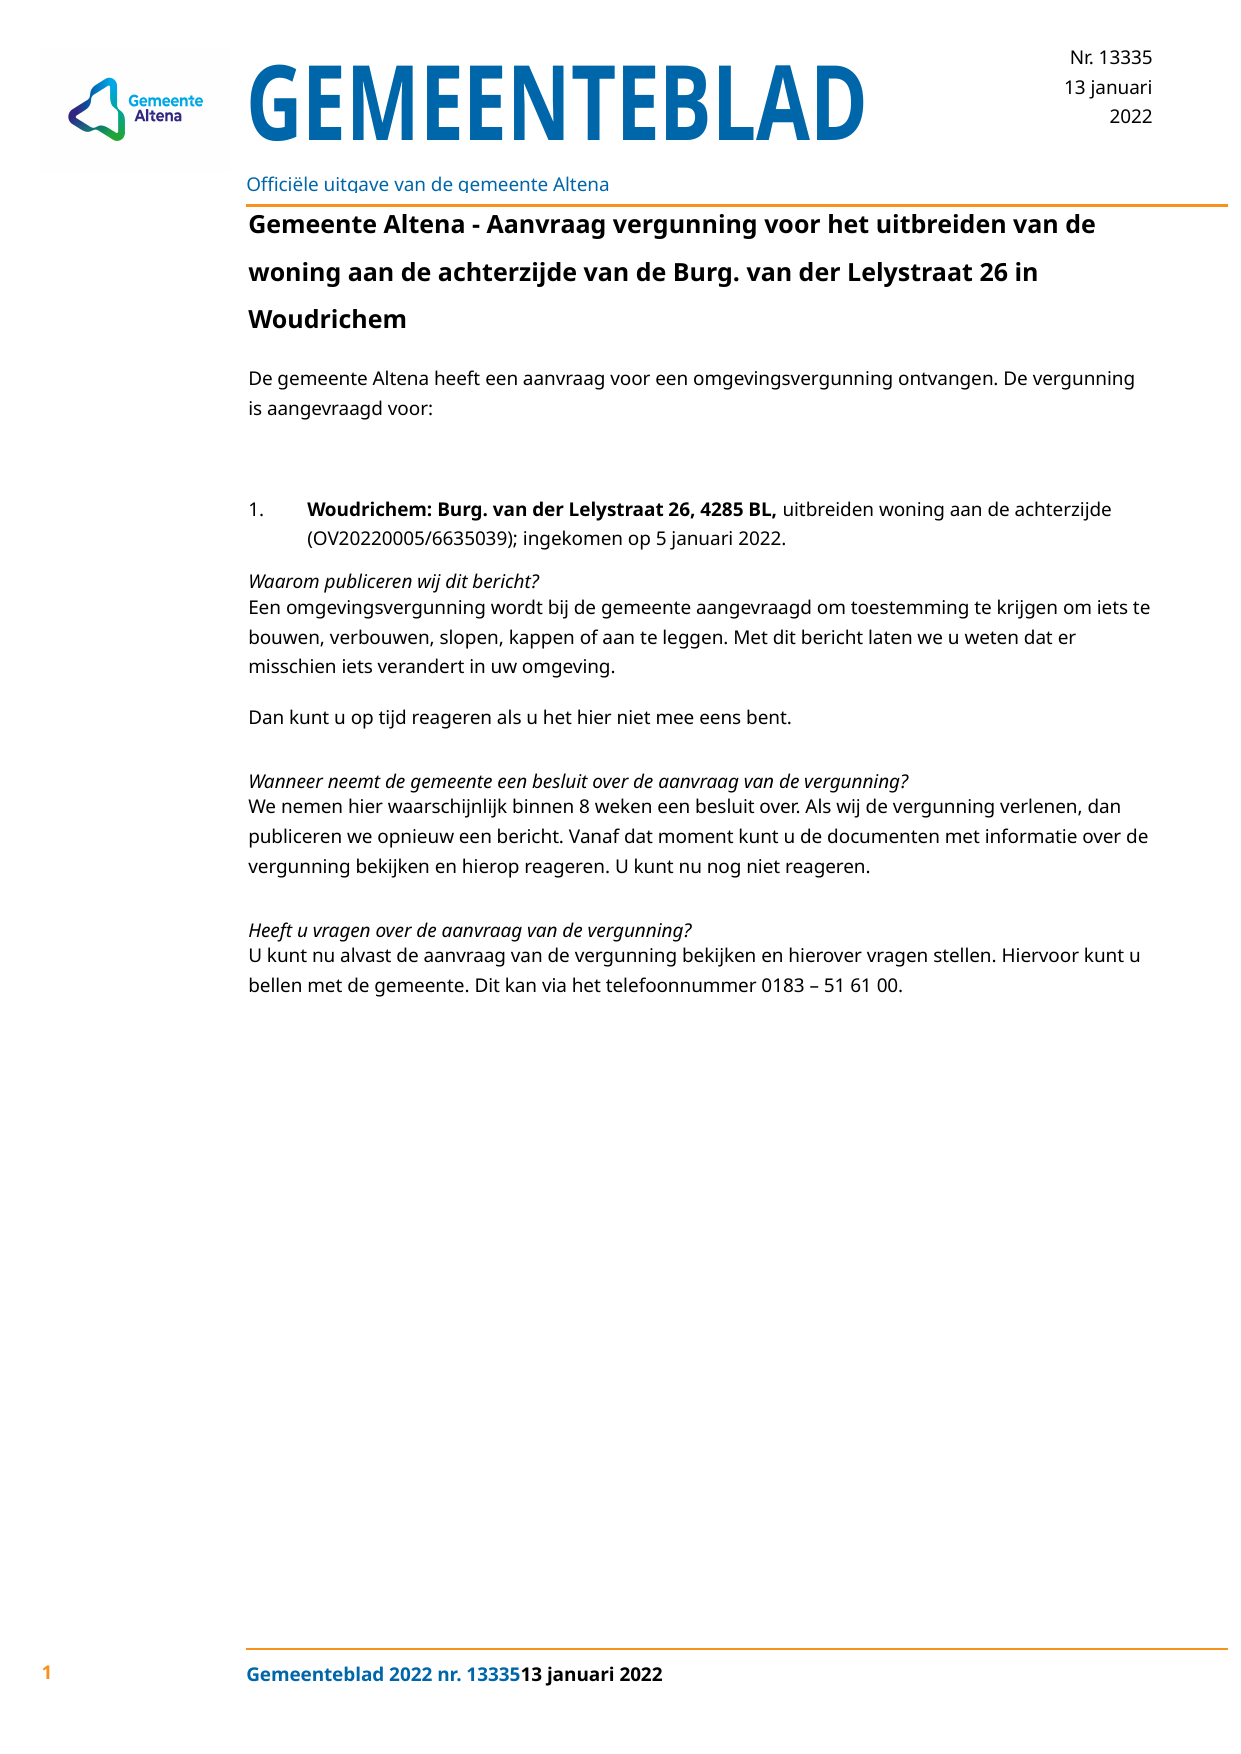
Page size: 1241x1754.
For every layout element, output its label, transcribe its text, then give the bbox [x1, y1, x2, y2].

list Woudrichem: Burg. van der Lelystraat 26, 4285 BL, uitbreiden woning aan de achterzijde (OV20220005/6635039); ingekomen op 5 januari 2022. [248, 496, 1152, 551]
text Heeft u vragen over de aanvraag van de vergunning? [248, 917, 1152, 942]
text De gemeente Altena heeft een aanvraag voor een omgevingsvergunning ontvangen. De vergunning is aangevraagd voor: [248, 366, 1152, 421]
text Een omgevingsvergunning wordt bij de gemeente aangevraagd om toestemming te krijgen om iets te bouwen, verbouwen, slopen, kappen of aan te leggen. Met dit bericht laten we u weten dat er misschien iets verandert in uw omgeving. [248, 594, 1152, 679]
text Wanneer neemt de gemeente een besluit over de aanvraag van de vergunning? [248, 768, 1152, 794]
text Dan kunt u op tijd reageren als u het hier niet mee eens bent. [248, 704, 1152, 730]
text We nemen hier waarschijnlijk binnen 8 weken een besluit over. Als wij de vergunning verlenen, dan publiceren we opnieuw een bericht. Vanaf dat moment kunt u de documenten met informatie over de vergunning bekijken en hierop reageren. U kunt nu nog niet reageren. [248, 794, 1152, 878]
text Waarom publiceren wij dit bericht? [248, 569, 1152, 594]
text Gemeente Altena - Aanvraag vergunning voor het uitbreiden van de woning aan de achterzijde van de Burg. van der Lelystraat 26 in Woudrichem [248, 207, 1152, 336]
picture [41, 47, 231, 172]
text U kunt nu alvast de aanvraag van de vergunning bekijken en hierover vragen stellen. Hiervoor kunt u bellen met de gemeente. Dit kan via het telefoonnummer 0183 – 51 61 00. [248, 942, 1152, 998]
